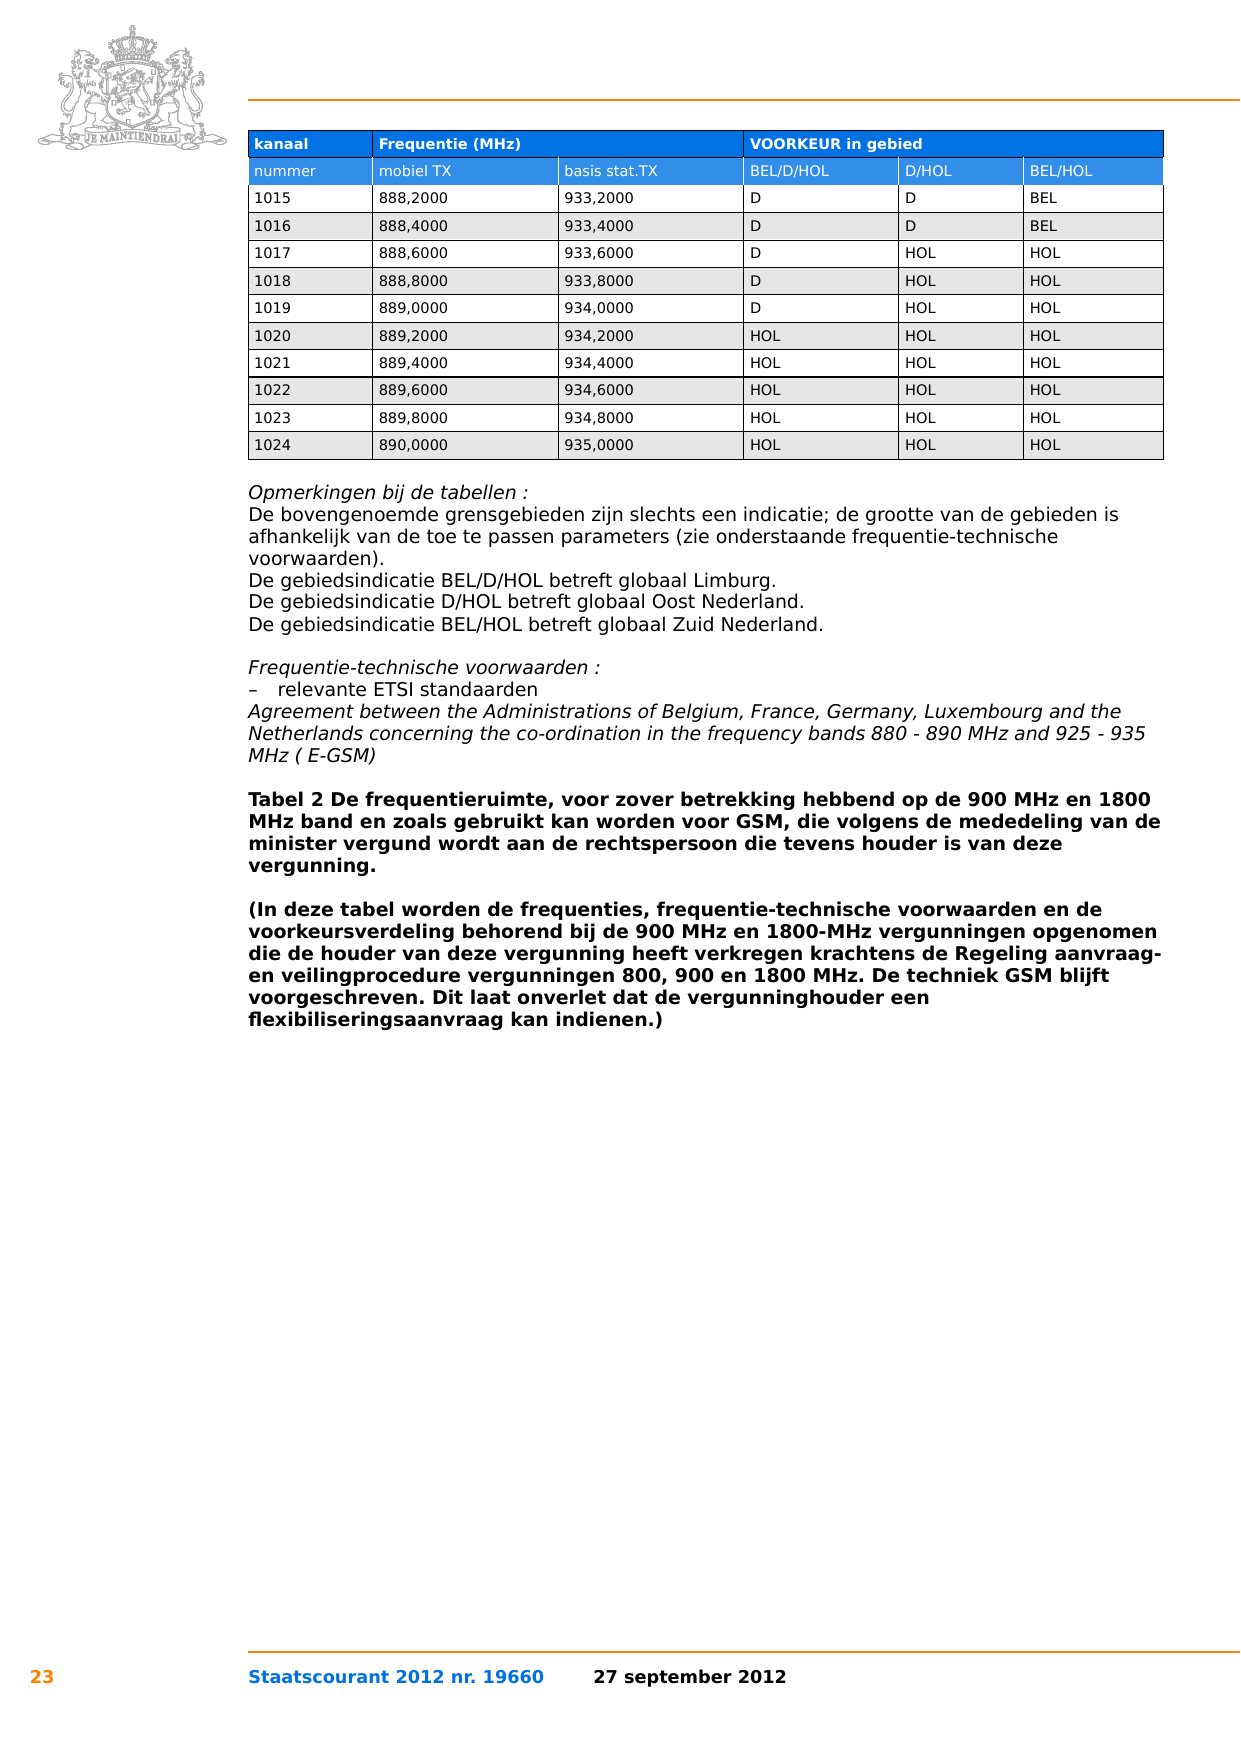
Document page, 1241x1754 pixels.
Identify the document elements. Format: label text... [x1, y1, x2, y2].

text De gebiedsindicatie BEL/D/HOL betreft globaal Limburg. [248, 569, 1163, 591]
table_cell basis stat.TX [559, 158, 743, 185]
table_cell D [899, 213, 1023, 239]
table_cell HOL [899, 378, 1023, 404]
table_cell HOL [744, 323, 898, 349]
table_cell 1017 [249, 241, 372, 267]
table_cell 933,4000 [559, 213, 743, 239]
table_cell HOL [899, 323, 1023, 349]
table_cell 889,6000 [373, 378, 558, 404]
table_cell HOL [899, 295, 1023, 322]
text Agreement between the Administrations of Belgium, France, Germany, Luxembourg and the Netherlands concerning the co-ordination in the frequency bands 880 - 890 MHz and 925 - 935 MHz ( E-GSM) [248, 701, 1163, 767]
table_cell 934,0000 [559, 295, 743, 322]
table_cell HOL [744, 432, 898, 459]
table_cell 1022 [249, 378, 372, 404]
table_cell D [744, 268, 898, 294]
text (In deze tabel worden de frequenties, frequentie-technische voorwaarden en de voorkeursverdeling behorend bij de 900 MHz en 1800-MHz vergunningen opgenomen die de houder van deze vergunning heeft verkregen krachtens de Regeling aanvraag- en veilingprocedure vergunningen 800, 900 en 1800 MHz. De techniek GSM blijft voorgeschreven. Dit laat onverlet dat de vergunninghouder een flexibiliseringsaanvraag kan indienen.) [248, 899, 1163, 1031]
table_cell 934,8000 [559, 405, 743, 431]
table_cell D [744, 186, 898, 212]
table_cell 933,8000 [559, 268, 743, 294]
table_cell HOL [1024, 405, 1163, 431]
table_cell 1018 [249, 268, 372, 294]
text Tabel 2 De frequentieruimte, voor zover betrekking hebbend op de 900 MHz en 1800 MHz band en zoals gebruikt kan worden voor GSM, die volgens de mededeling van de minister vergund wordt aan de rechtspersoon die tevens houder is van deze vergunning. [248, 789, 1163, 877]
table_header kanaal [249, 131, 372, 157]
table_cell 1016 [249, 213, 372, 239]
table_cell HOL [744, 350, 898, 376]
table_cell D [744, 241, 898, 267]
table_cell 890,0000 [373, 432, 558, 459]
table_cell 934,6000 [559, 378, 743, 404]
table_cell 933,2000 [559, 186, 743, 212]
table_cell nummer [249, 158, 372, 185]
table_cell HOL [899, 241, 1023, 267]
table_cell 934,2000 [559, 323, 743, 349]
table_cell 1015 [249, 186, 372, 212]
table_cell HOL [744, 378, 898, 404]
table_cell BEL [1024, 186, 1163, 212]
table_cell 1019 [249, 295, 372, 322]
table_cell 1020 [249, 323, 372, 349]
table_cell 933,6000 [559, 241, 743, 267]
text Opmerkingen bij de tabellen : [248, 482, 1163, 503]
table_cell HOL [1024, 350, 1163, 376]
table_cell HOL [899, 432, 1023, 459]
text De gebiedsindicatie BEL/HOL betreft globaal Zuid Nederland. [248, 613, 1163, 635]
table_cell 888,4000 [373, 213, 558, 239]
table_cell 1023 [249, 405, 372, 431]
table_header VOORKEUR in gebied [744, 131, 1163, 157]
table_cell 888,6000 [373, 241, 558, 267]
table_cell HOL [1024, 241, 1163, 267]
table_cell HOL [1024, 268, 1163, 294]
table_cell 1021 [249, 350, 372, 376]
table_cell mobiel TX [373, 158, 558, 185]
table_header Frequentie (MHz) [373, 131, 743, 157]
table_cell 889,4000 [373, 350, 558, 376]
table_cell D/HOL [899, 158, 1023, 185]
table_cell 935,0000 [559, 432, 743, 459]
table_cell HOL [1024, 323, 1163, 349]
table_cell HOL [899, 350, 1023, 376]
table_cell D [899, 186, 1023, 212]
table_cell 889,2000 [373, 323, 558, 349]
table_cell D [744, 295, 898, 322]
table_cell 888,8000 [373, 268, 558, 294]
table_cell 1024 [249, 432, 372, 459]
table_cell HOL [899, 405, 1023, 431]
text De gebiedsindicatie D/HOL betreft globaal Oost Nederland. [248, 591, 1163, 613]
table_cell BEL/D/HOL [744, 158, 898, 185]
table_cell BEL/HOL [1024, 158, 1163, 185]
table_cell HOL [1024, 378, 1163, 404]
picture [38, 25, 227, 150]
table_cell 889,0000 [373, 295, 558, 322]
table_cell D [744, 213, 898, 239]
table_cell HOL [899, 268, 1023, 294]
table_cell HOL [744, 405, 898, 431]
table_cell 889,8000 [373, 405, 558, 431]
text De bovengenoemde grensgebieden zijn slechts een indicatie; de grootte van de gebieden is afhankelijk van de toe te passen parameters (zie onderstaande frequentie-technische voorwaarden). [248, 503, 1163, 569]
table_cell HOL [1024, 295, 1163, 322]
text – relevante ETSI standaarden [248, 679, 1163, 701]
table_cell 888,2000 [373, 186, 558, 212]
table_cell BEL [1024, 213, 1163, 239]
table_cell HOL [1024, 432, 1163, 459]
text Frequentie-technische voorwaarden : [248, 657, 1163, 679]
table_cell 934,4000 [559, 350, 743, 376]
